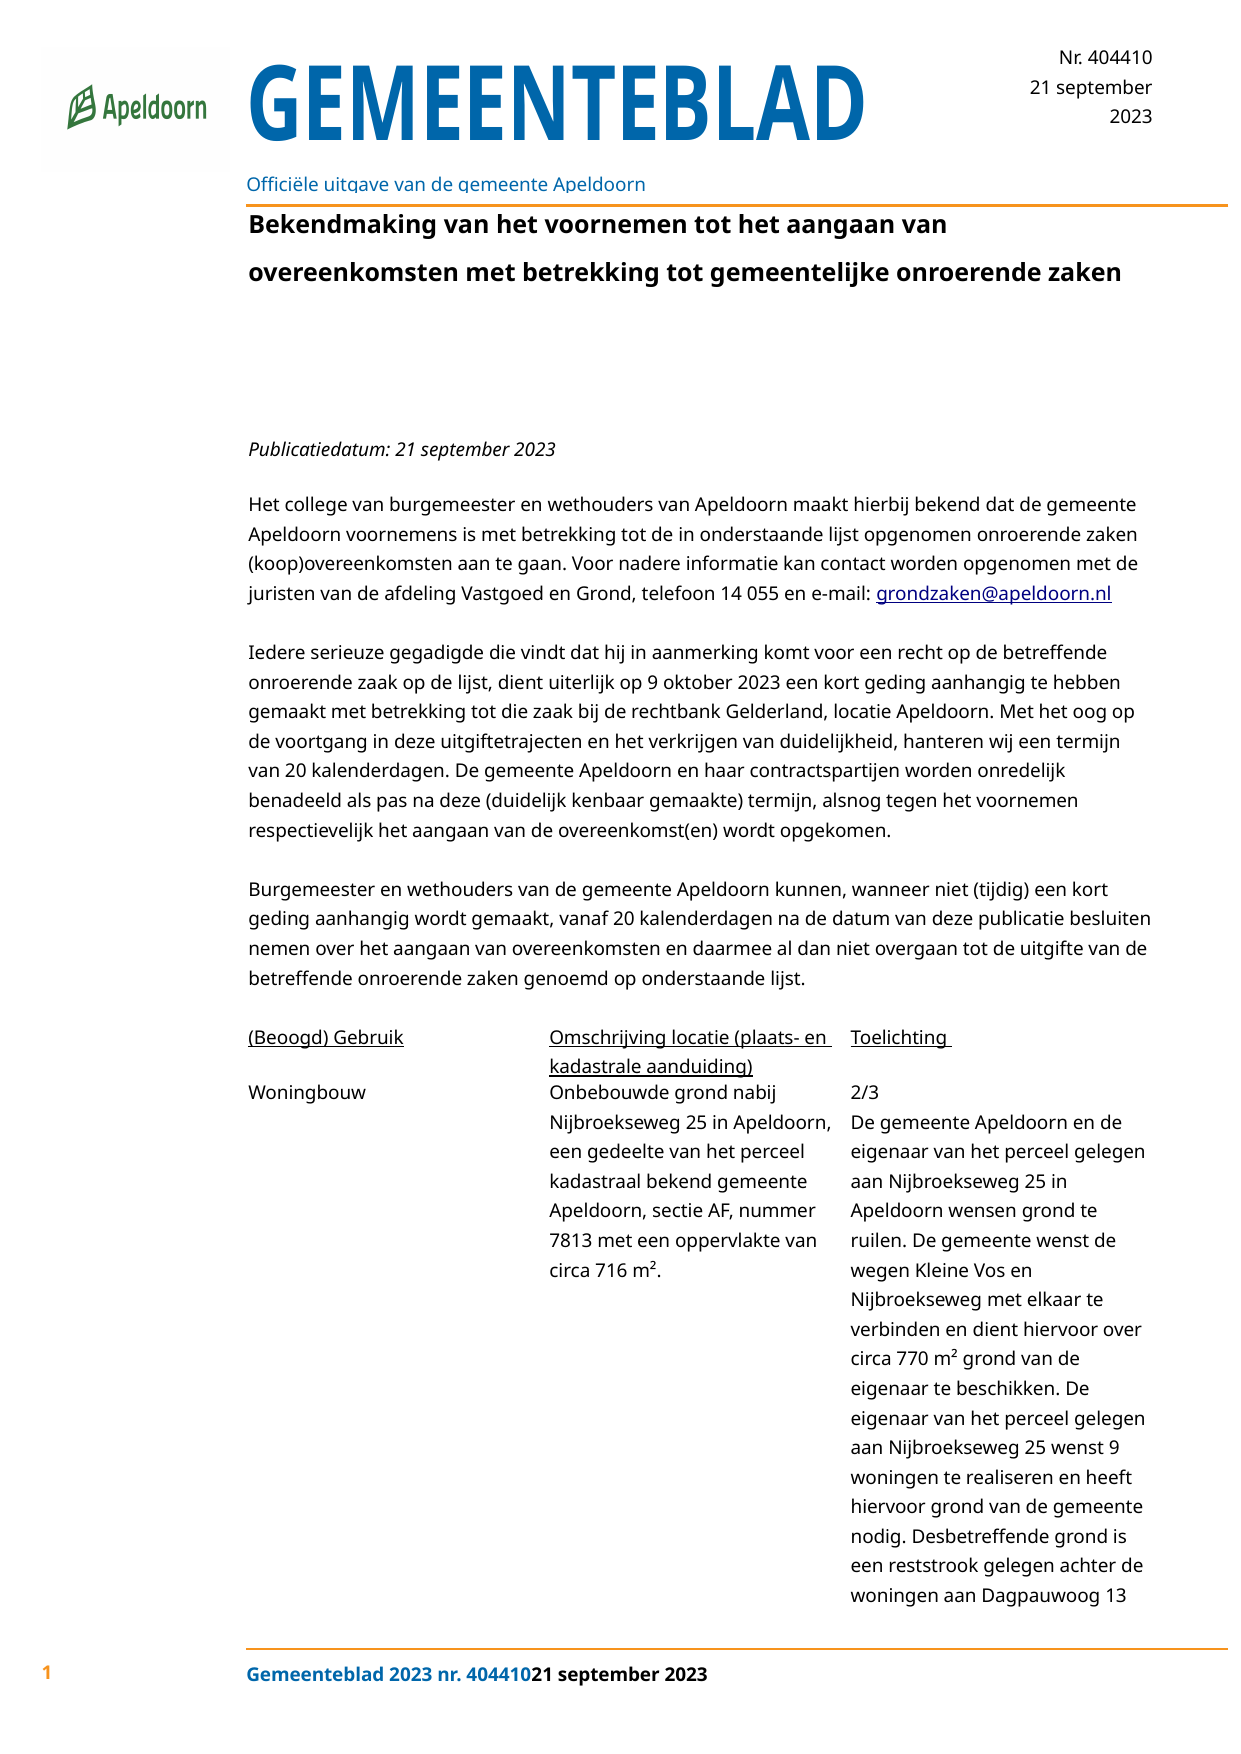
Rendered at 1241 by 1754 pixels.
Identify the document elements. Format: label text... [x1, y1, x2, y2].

text Publicatiedatum: 21 september 2023 [248, 436, 1152, 462]
table_cell Onbebouwde grond nabij Nijbroekseweg 25 in Apeldoorn, een gedeelte van het perceel kadastraal bekend gemeente Apeldoorn, sectie AF, nummer 7813 met een oppervlakte van circa 716 m². [549, 1079, 850, 1608]
table_cell 2/3 De gemeente Apeldoorn en de eigenaar van het perceel gelegen aan Nijbroekseweg 25 in Apeldoorn wensen grond te ruilen. De gemeente wenst de wegen Kleine Vos en Nijbroekseweg met elkaar te verbinden en dient hiervoor over circa 770 m² grond van de eigenaar te beschikken. De eigenaar van het perceel gelegen aan Nijbroekseweg 25 wenst 9 woningen te realiseren en heeft hiervoor grond van de gemeente nodig. Desbetreffende grond is een reststrook gelegen achter de woningen aan Dagpauwoog 13 [850, 1079, 1152, 1608]
text Iedere serieuze gegadigde die vindt dat hij in aanmerking komt voor een recht op de betreffende onroerende zaak op de lijst, dient uiterlijk op 9 oktober 2023 een kort geding aanhangig te hebben gemaakt met betrekking tot die zaak bij de rechtbank Gelderland, locatie Apeldoorn. Met het oog op de voortgang in deze uitgiftetrajecten en het verkrijgen van duidelijkheid, hanteren wij een termijn van 20 kalenderdagen. De gemeente Apeldoorn en haar contractspartijen worden onredelijk benadeeld als pas na deze (duidelijk kenbaar gemaakte) termijn, alsnog tegen het voornemen respectievelijk het aangaan van de overeenkomst(en) wordt opgekomen. [248, 639, 1152, 842]
text Burgemeester en wethouders van de gemeente Apeldoorn kunnen, wanneer niet (tijdig) een kort geding aanhangig wordt gemaakt, vanaf 20 kalenderdagen na de datum van deze publicatie besluiten nemen over het aangaan van overeenkomsten en daarmee al dan niet overgaan tot de uitgifte van de betreffende onroerende zaken genoemd op onderstaande lijst. [248, 876, 1152, 990]
text Bekendmaking van het voornemen tot het aangaan van overeenkomsten met betrekking tot gemeentelijke onroerende zaken [248, 207, 1152, 288]
picture [41, 47, 231, 172]
text Het college van burgemeester en wethouders van Apeldoorn maakt hierbij bekend dat de gemeente Apeldoorn voornemens is met betrekking tot de in onderstaande lijst opgenomen onroerende zaken (koop)overeenkomsten aan te gaan. Voor nadere informatie kan contact worden opgenomen met de juristen van de afdeling Vastgoed en Grond, telefoon 14 055 en e-mail: grondzaken@apeldoorn.nl [248, 491, 1152, 606]
table_header (Beoogd) Gebruik [248, 1024, 549, 1079]
table_header Toelichting [850, 1024, 1152, 1079]
table_header Omschrijving locatie (plaats- en kadastrale aanduiding) [549, 1024, 850, 1079]
table_cell Woningbouw [248, 1079, 549, 1608]
